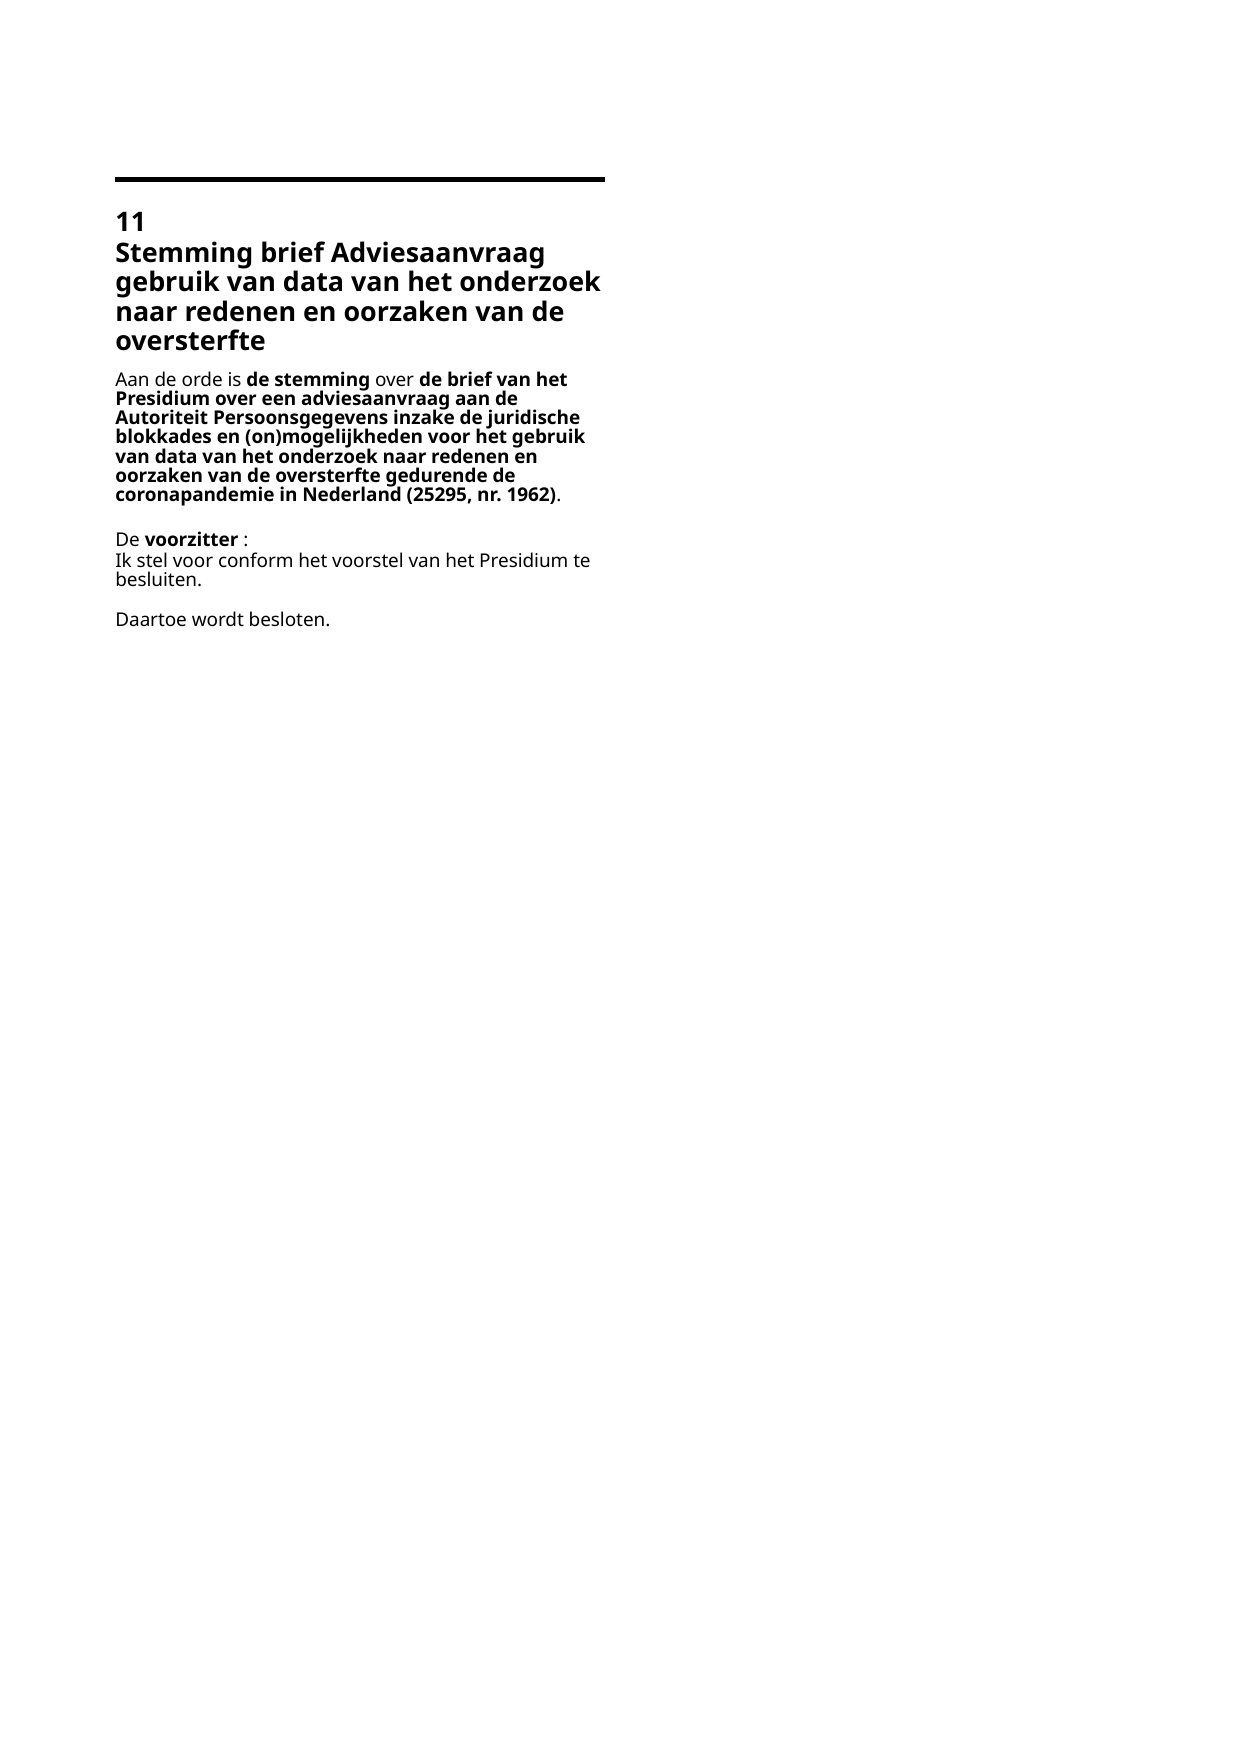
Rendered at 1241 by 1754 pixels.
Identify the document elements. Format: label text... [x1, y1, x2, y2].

text Ik stel voor conform het voorstel van het Presidium te besluiten. [115, 552, 605, 591]
text 11 [115, 203, 605, 239]
text De voorzitter : [115, 526, 605, 552]
text Aan de orde is de stemming over de brief van het Presidium over een adviesaanvraag aan de Autoriteit Persoonsgegevens inzake de juridische blokkades en (on)mogelijkheden voor het gebruik van data van het onderzoek naar redenen en oorzaken van de oversterfte gedurende de coronapandemie in Nederland (25295, nr. 1962). [115, 371, 605, 506]
text Stemming brief Adviesaanvraag gebruik van data van het onderzoek naar redenen en oorzaken van de oversterfte [115, 239, 605, 371]
text Daartoe wordt besloten. [115, 611, 605, 631]
